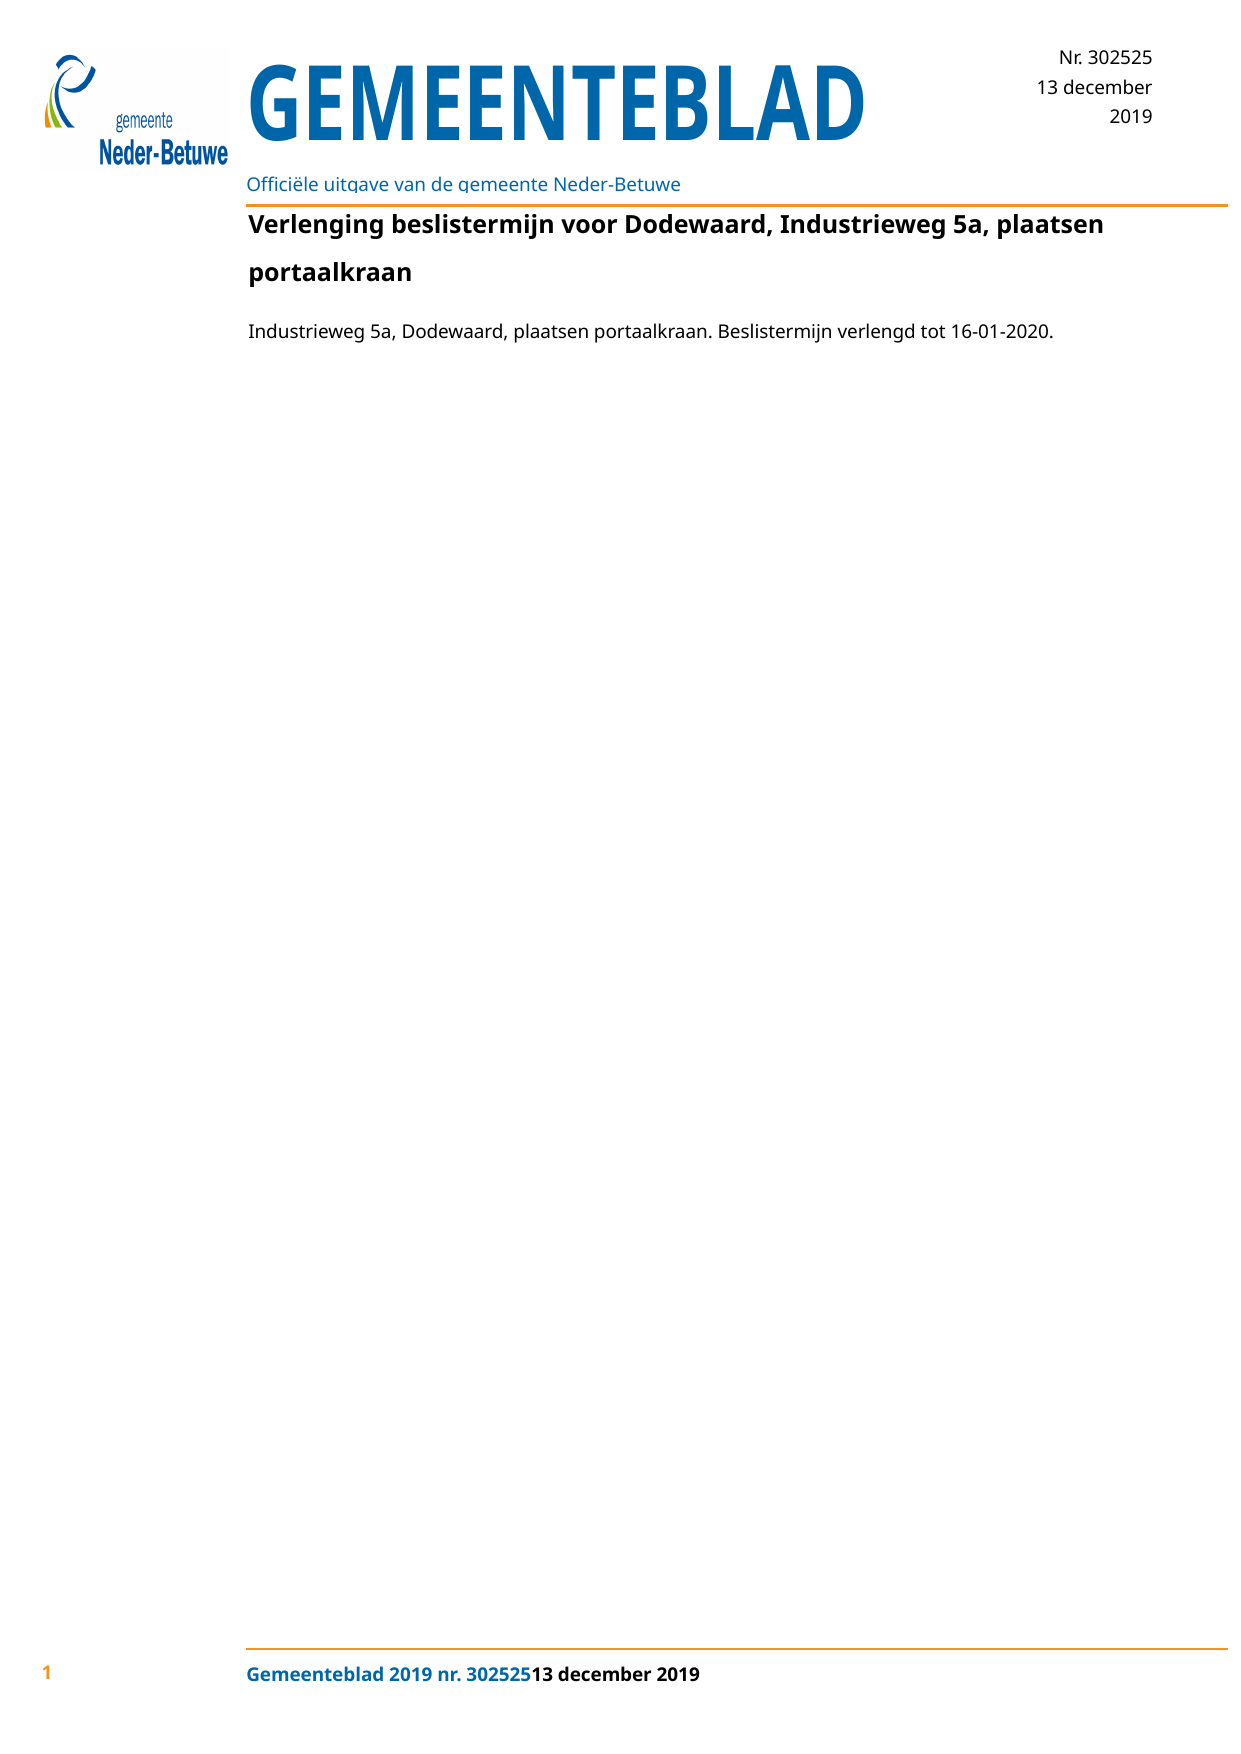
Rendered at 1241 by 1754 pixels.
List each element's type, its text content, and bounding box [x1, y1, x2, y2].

picture [41, 47, 231, 172]
text Verlenging beslistermijn voor Dodewaard, Industrieweg 5a, plaatsen portaalkraan [248, 207, 1152, 288]
text Industrieweg 5a, Dodewaard, plaatsen portaalkraan. Beslistermijn verlengd tot 16-01-2020. [248, 318, 1152, 344]
